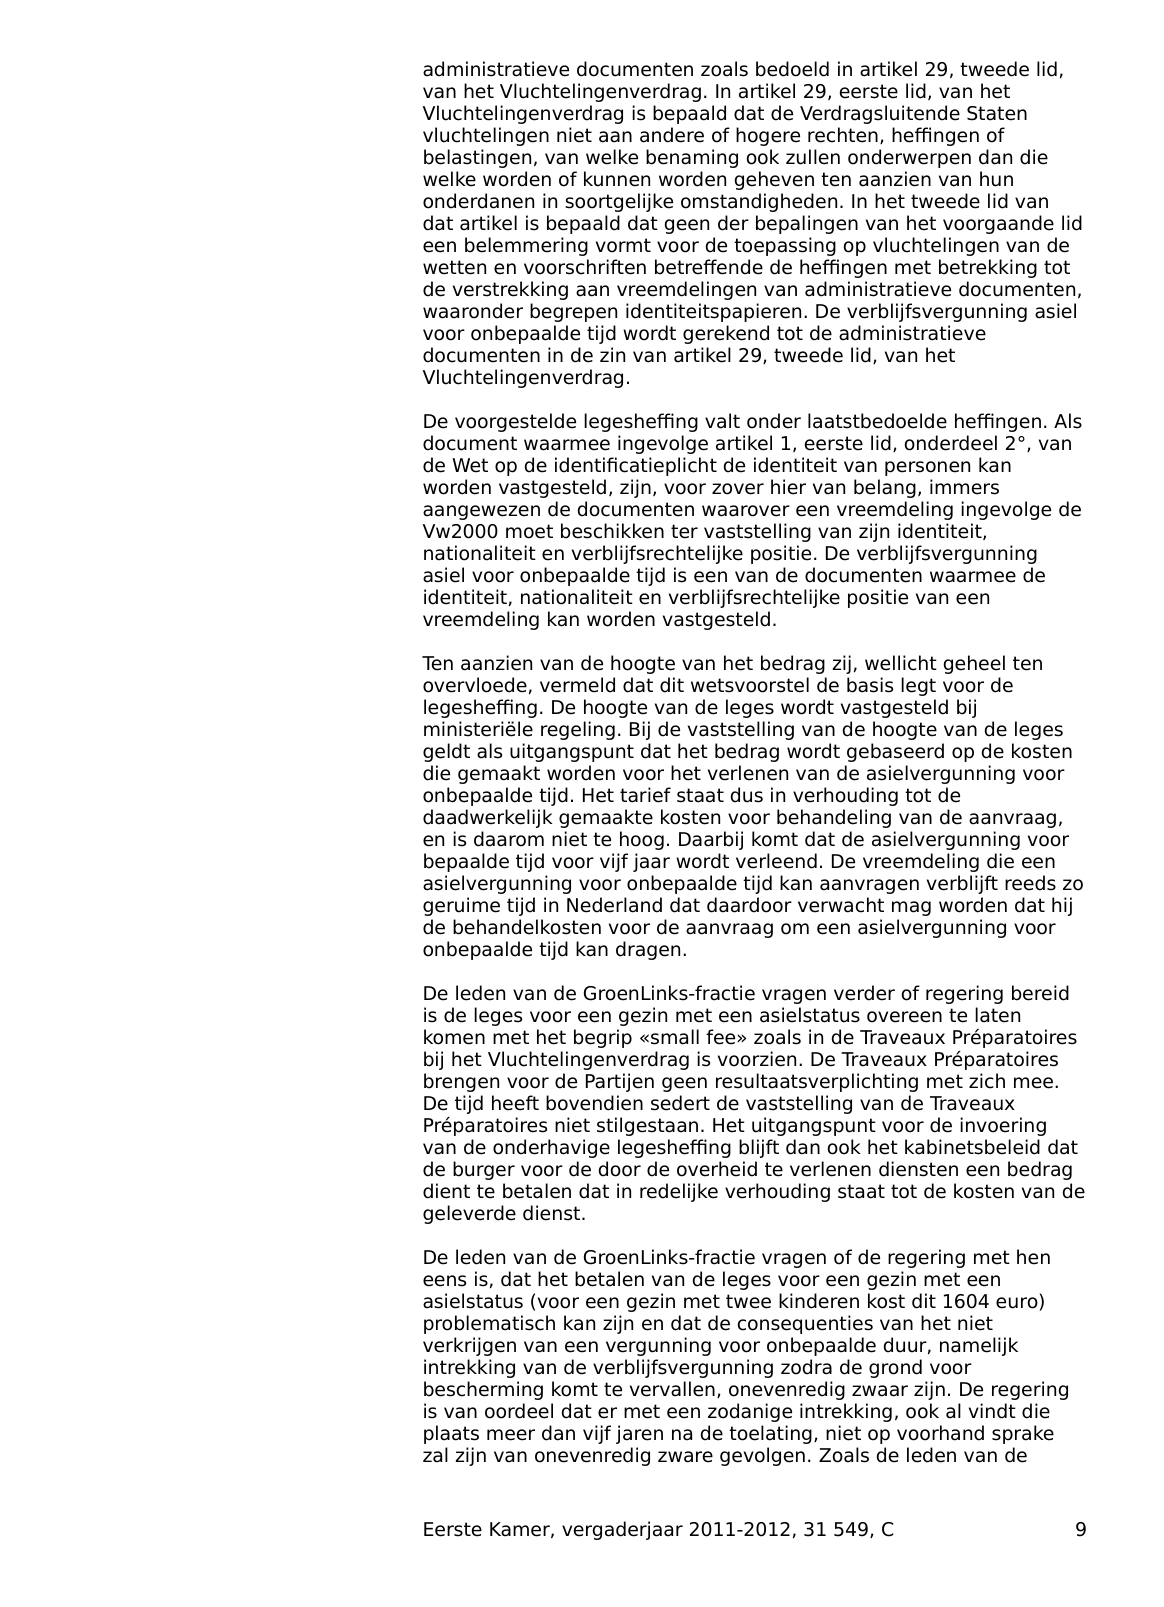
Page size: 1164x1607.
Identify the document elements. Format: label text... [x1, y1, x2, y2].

text administratieve documenten zoals bedoeld in artikel 29, tweede lid, van het Vluchtelingenverdrag. In artikel 29, eerste lid, van het Vluchtelingenverdrag is bepaald dat de Verdragsluitende Staten vluchtelingen niet aan andere of hogere rechten, heffingen of belastingen, van welke benaming ook zullen onderwerpen dan die welke worden of kunnen worden geheven ten aanzien van hun onderdanen in soortgelijke omstandigheden. In het tweede lid van dat artikel is bepaald dat geen der bepalingen van het voorgaande lid een belemmering vormt voor de toepassing op vluchtelingen van de wetten en voorschriften betreffende de heffingen met betrekking tot de verstrekking aan vreemdelingen van administratieve documenten, waaronder begrepen identiteitspapieren. De verblijfsvergunning asiel voor onbepaalde tijd wordt gerekend tot de administratieve documenten in de zin van artikel 29, tweede lid, van het Vluchtelingenverdrag. [422, 59, 1087, 389]
text Ten aanzien van de hoogte van het bedrag zij, wellicht geheel ten overvloede, vermeld dat dit wetsvoorstel de basis legt voor de legesheffing. De hoogte van de leges wordt vastgesteld bij ministeriële regeling. Bij de vaststelling van de hoogte van de leges geldt als uitgangspunt dat het bedrag wordt gebaseerd op de kosten die gemaakt worden voor het verlenen van de asielvergunning voor onbepaalde tijd. Het tarief staat dus in verhouding tot de daadwerkelijk gemaakte kosten voor behandeling van de aanvraag, en is daarom niet te hoog. Daarbij komt dat de asielvergunning voor bepaalde tijd voor vijf jaar wordt verleend. De vreemdeling die een asielvergunning voor onbepaalde tijd kan aanvragen verblijft reeds zo geruime tijd in Nederland dat daardoor verwacht mag worden dat hij de behandelkosten voor de aanvraag om een asielvergunning voor onbepaalde tijd kan dragen. [422, 653, 1087, 961]
text De leden van de GroenLinks-fractie vragen of de regering met hen eens is, dat het betalen van de leges voor een gezin met een asielstatus (voor een gezin met twee kinderen kost dit 1604 euro) problematisch kan zijn en dat de consequenties van het niet verkrijgen van een vergunning voor onbepaalde duur, namelijk intrekking van de verblijfsvergunning zodra de grond voor bescherming komt te vervallen, onevenredig zwaar zijn. De regering is van oordeel dat er met een zodanige intrekking, ook al vindt die plaats meer dan vijf jaren na de toelating, niet op voorhand sprake zal zijn van onevenredig zware gevolgen. Zoals de leden van de [422, 1247, 1087, 1467]
text De voorgestelde legesheffing valt onder laatstbedoelde heffingen. Als document waarmee ingevolge artikel 1, eerste lid, onderdeel 2°, van de Wet op de identificatieplicht de identiteit van personen kan worden vastgesteld, zijn, voor zover hier van belang, immers aangewezen de documenten waarover een vreemdeling ingevolge de Vw2000 moet beschikken ter vaststelling van zijn identiteit, nationaliteit en verblijfsrechtelijke positie. De verblijfsvergunning asiel voor onbepaalde tijd is een van de documenten waarmee de identiteit, nationaliteit en verblijfsrechtelijke positie van een vreemdeling kan worden vastgesteld. [422, 411, 1087, 631]
text De leden van de GroenLinks-fractie vragen verder of regering bereid is de leges voor een gezin met een asielstatus overeen te laten komen met het begrip «small fee» zoals in de Traveaux Préparatoires bij het Vluchtelingenverdrag is voorzien. De Traveaux Préparatoires brengen voor de Partijen geen resultaatsverplichting met zich mee. De tijd heeft bovendien sedert de vaststelling van de Traveaux Préparatoires niet stilgestaan. Het uitgangspunt voor de invoering van de onderhavige legesheffing blijft dan ook het kabinetsbeleid dat de burger voor de door de overheid te verlenen diensten een bedrag dient te betalen dat in redelijke verhouding staat tot de kosten van de geleverde dienst. [422, 983, 1087, 1224]
